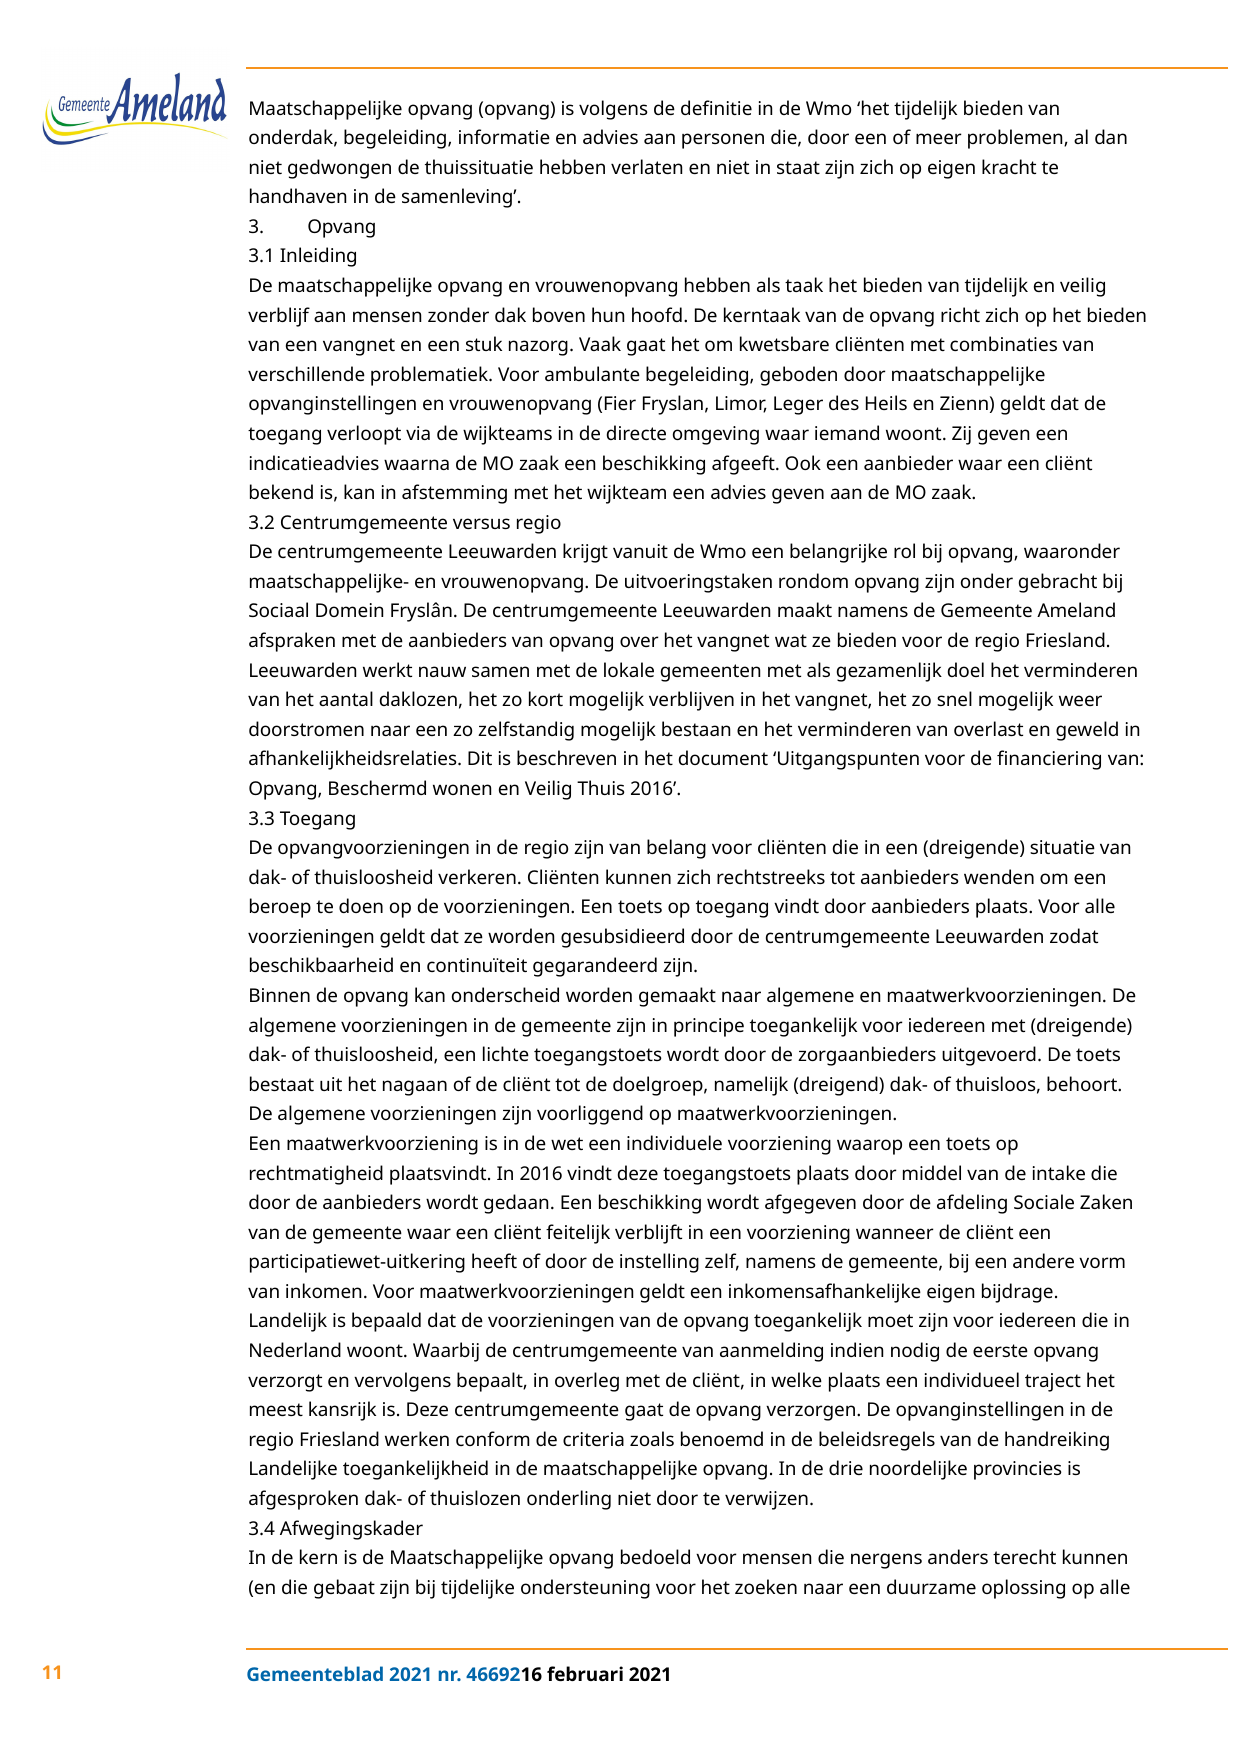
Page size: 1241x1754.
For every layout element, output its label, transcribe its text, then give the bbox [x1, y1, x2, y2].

text De centrumgemeente Leeuwarden krijgt vanuit de Wmo een belangrijke rol bij opvang, waaronder maatschappelijke- en vrouwenopvang. De uitvoeringstaken rondom opvang zijn onder gebracht bij Sociaal Domein Fryslân. De centrumgemeente Leeuwarden maakt namens de Gemeente Ameland afspraken met de aanbieders van opvang over het vangnet wat ze bieden voor de regio Friesland. Leeuwarden werkt nauw samen met de lokale gemeenten met als gezamenlijk doel het verminderen van het aantal daklozen, het zo kort mogelijk verblijven in het vangnet, het zo snel mogelijk weer doorstromen naar een zo zelfstandig mogelijk bestaan en het verminderen van overlast en geweld in afhankelijkheidsrelaties. Dit is beschreven in het document ‘Uitgangspunten voor de financiering van: Opvang, Beschermd wonen en Veilig Thuis 2016’. [248, 538, 1152, 801]
text 3.2 Centrumgemeente versus regio [248, 509, 1152, 535]
text Een maatwerkvoorziening is in de wet een individuele voorziening waarop een toets op rechtmatigheid plaatsvindt. In 2016 vindt deze toegangstoets plaats door middel van de intake die door de aanbieders wordt gedaan. Een beschikking wordt afgegeven door de afdeling Sociale Zaken van de gemeente waar een cliënt feitelijk verblijft in een voorziening wanneer de cliënt een participatiewet-uitkering heeft of door de instelling zelf, namens de gemeente, bij een andere vorm van inkomen. Voor maatwerk­voorzieningen geldt een inkomensafhankelijke eigen bijdrage. [248, 1130, 1152, 1304]
text Binnen de opvang kan onderscheid worden gemaakt naar algemene en maatwerkvoorzieningen. De algemene voorzieningen in de gemeente zijn in principe toegankelijk voor iedereen met (dreigende) dak- of thuisloosheid, een lichte toegangstoets wordt door de zorgaanbieders uitgevoerd. De toets bestaat uit het nagaan of de cliënt tot de doelgroep, namelijk (dreigend) dak- of thuisloos, behoort. De algemene voorzieningen zijn voorliggend op maatwerkvoorzieningen. [248, 982, 1152, 1126]
list Opvang [248, 213, 1152, 239]
text Landelijk is bepaald dat de voorzieningen van de opvang toegankelijk moet zijn voor iedereen die in Nederland woont. Waarbij de centrumgemeente van aanmelding indien nodig de eerste opvang verzorgt en vervolgens bepaalt, in overleg met de cliënt, in welke plaats een individueel traject het meest kansrijk is. Deze centrumgemeente gaat de opvang verzorgen. De opvanginstellingen in de regio Friesland werken conform de criteria zoals benoemd in de beleidsregels van de handreiking Landelijke toegankelijkheid in de maatschappelijke opvang. In de drie noordelijke provincies is afgesproken dak- of thuislozen onderling niet door te verwijzen. [248, 1308, 1152, 1511]
picture [41, 47, 231, 172]
text 3.3 Toegang [248, 805, 1152, 831]
text In de kern is de Maatschappelijke opvang bedoeld voor mensen die nergens anders terecht kunnen (en die gebaat zijn bij tijdelijke ondersteuning voor het zoeken naar een duurzame oplossing op alle [248, 1544, 1152, 1600]
text De opvangvoorzieningen in de regio zijn van belang voor cliënten die in een (dreigende) situatie van dak- of thuisloosheid verkeren. Cliënten kunnen zich rechtstreeks tot aanbieders wenden om een beroep te doen op de voorzieningen. Een toets op toegang vindt door aanbieders plaats. Voor alle voorzieningen geldt dat ze worden gesubsidieerd door de centrumgemeente Leeuwarden zodat beschikbaarheid en continuïteit gegarandeerd zijn. [248, 834, 1152, 978]
text 3.4 Afwegingskader [248, 1515, 1152, 1541]
text 3.1 Inleiding [248, 243, 1152, 268]
text De maatschappelijke opvang en vrouwenopvang hebben als taak het bieden van tijdelijk en veilig verblijf aan mensen zonder dak boven hun hoofd. De kerntaak van de opvang richt zich op het bieden van een vangnet en een stuk nazorg. Vaak gaat het om kwetsbare cliënten met combinaties van verschillende problematiek. Voor ambulante begeleiding, geboden door maatschappelijke opvanginstellingen en vrouwenopvang (Fier Fryslan, Limor, Leger des Heils en Zienn) geldt dat de toegang verloopt via de wijkteams in de directe omgeving waar iemand woont. Zij geven een indicatieadvies waarna de MO zaak een beschikking afgeeft. Ook een aanbieder waar een cliënt bekend is, kan in afstemming met het wijkteam een advies geven aan de MO zaak. [248, 272, 1152, 505]
text Maatschappelijke opvang (opvang) is volgens de definitie in de Wmo ‘het tijdelijk bieden van onderdak, begeleiding, informatie en advies aan personen die, door een of meer problemen, al dan niet gedwongen de thuissituatie hebben verlaten en niet in staat zijn zich op eigen kracht te handhaven in de samenleving’. [248, 95, 1152, 209]
